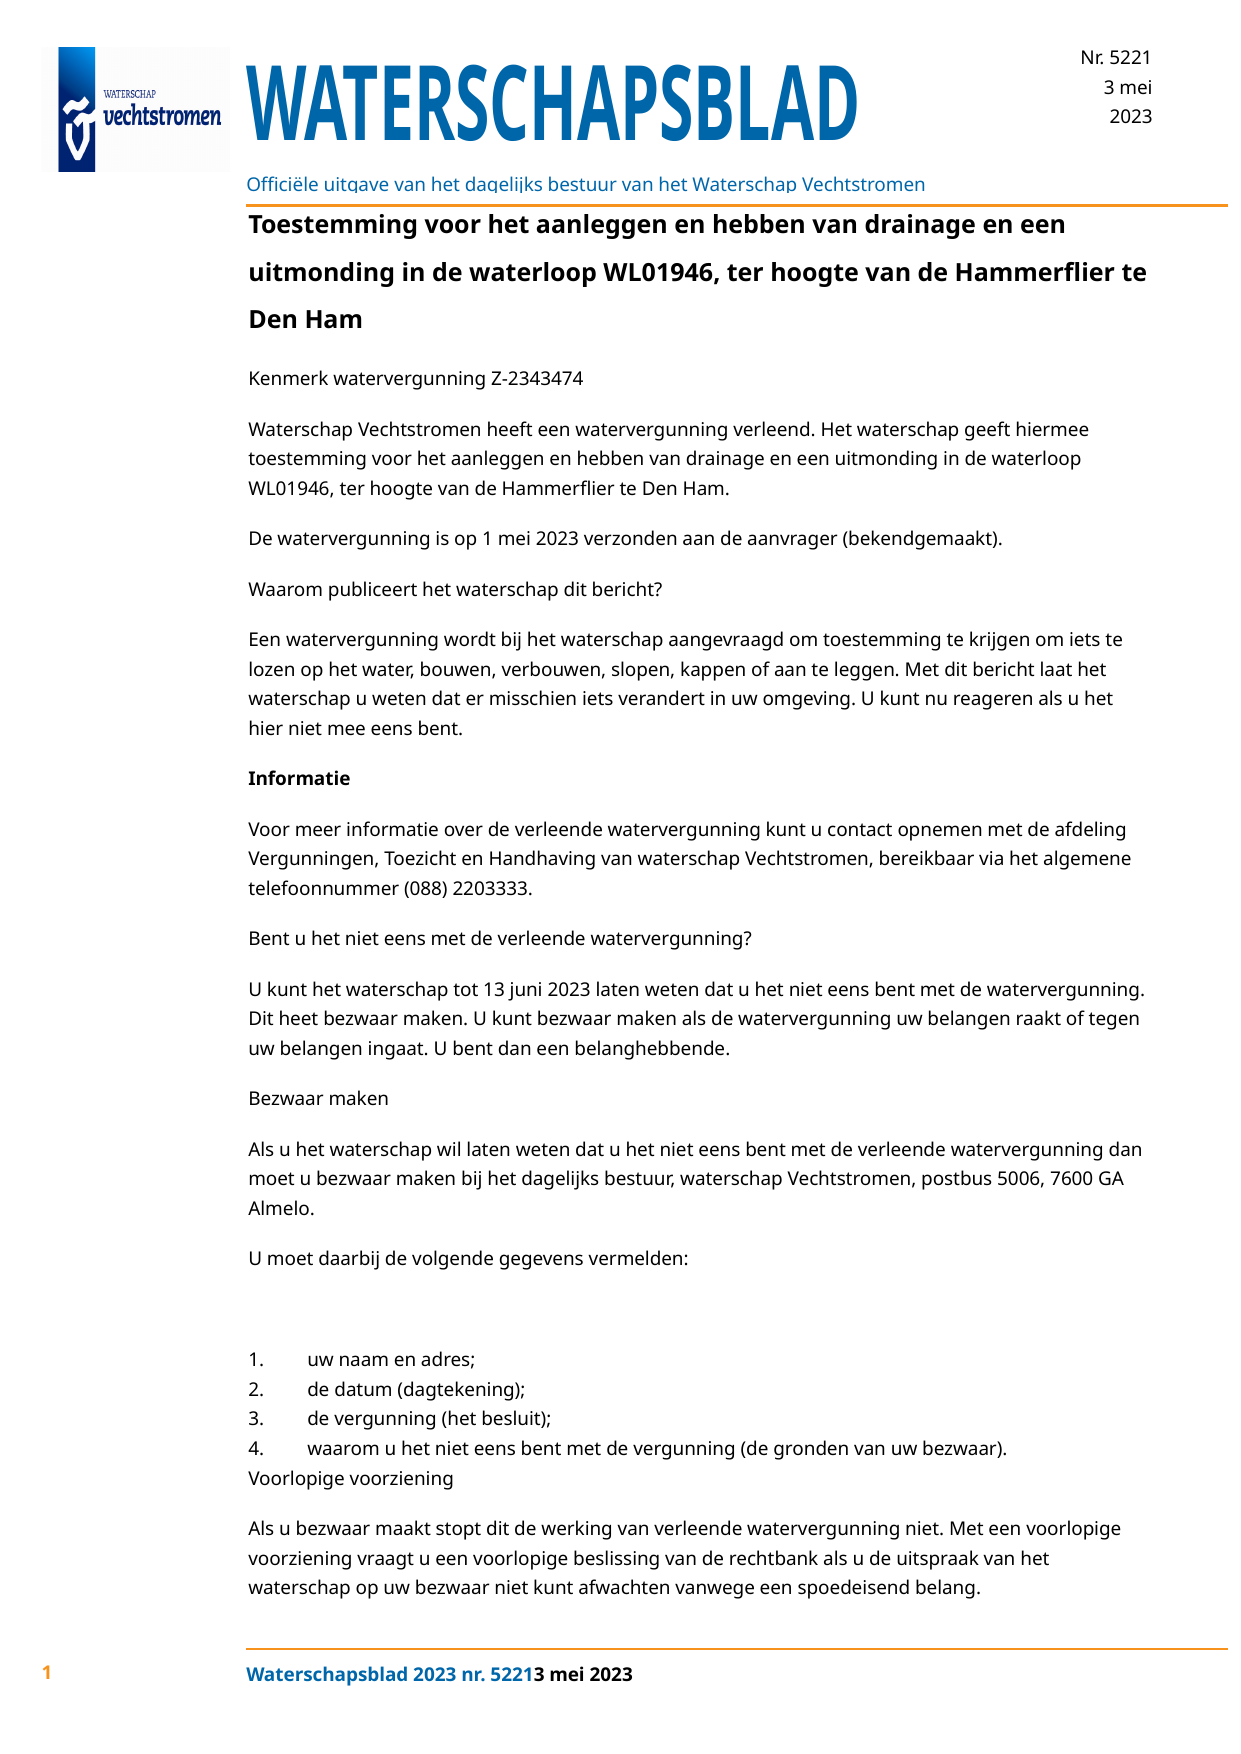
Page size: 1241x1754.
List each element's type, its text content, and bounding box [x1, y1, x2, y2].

text Toestemming voor het aanleggen en hebben van drainage en een uitmonding in de waterloop WL01946, ter hoogte van de Hammerflier te Den Ham [248, 207, 1152, 336]
text Voorlopige voorziening [248, 1465, 1152, 1490]
text Voor meer informatie over de verleende watervergunning kunt u contact opnemen met de afdeling Vergunningen, Toezicht en Handhaving van waterschap Vechtstromen, bereikbaar via het algemene telefoonnummer (088) 2203333. [248, 816, 1152, 901]
list de vergunning (het besluit); [248, 1406, 1152, 1431]
text Kenmerk watervergunning Z-2343474 [248, 366, 1152, 391]
list uw naam en adres; [248, 1346, 1152, 1372]
text Waterschap Vechtstromen heeft een watervergunning verleend. Het waterschap geeft hiermee toestemming voor het aanleggen en hebben van drainage en een uitmonding in de waterloop WL01946, ter hoogte van de Hammerflier te Den Ham. [248, 416, 1152, 501]
picture [41, 47, 231, 172]
text U kunt het waterschap tot 13 juni 2023 laten weten dat u het niet eens bent met de watervergunning. Dit heet bezwaar maken. U kunt bezwaar maken als de watervergunning uw belangen raakt of tegen uw belangen ingaat. U bent dan een belanghebbende. [248, 976, 1152, 1061]
text Bezwaar maken [248, 1086, 1152, 1111]
list waarom u het niet eens bent met de vergunning (de gronden van uw bezwaar). [248, 1435, 1152, 1461]
text Als u het waterschap wil laten weten dat u het niet eens bent met de verleende watervergunning dan moet u bezwaar maken bij het dagelijks bestuur, waterschap Vechtstromen, postbus 5006, 7600 GA Almelo. [248, 1136, 1152, 1221]
text De watervergunning is op 1 mei 2023 verzonden aan de aanvrager (bekendgemaakt). [248, 526, 1152, 551]
list de datum (dagtekening); [248, 1376, 1152, 1402]
text Als u bezwaar maakt stopt dit de werking van verleende watervergunning niet. Met een voorlopige voorziening vraagt u een voorlopige beslissing van de rechtbank als u de uitspraak van het waterschap op uw bezwaar niet kunt afwachten vanwege een spoedeisend belang. [248, 1515, 1152, 1600]
text U moet daarbij de volgende gegevens vermelden: [248, 1246, 1152, 1271]
text Waarom publiceert het waterschap dit bericht? [248, 576, 1152, 602]
text Informatie [248, 766, 1152, 791]
text Bent u het niet eens met de verleende watervergunning? [248, 926, 1152, 951]
text Een watervergunning wordt bij het waterschap aangevraagd om toestemming te krijgen om iets te lozen op het water, bouwen, verbouwen, slopen, kappen of aan te leggen. Met dit bericht laat het waterschap u weten dat er misschien iets verandert in uw omgeving. U kunt nu reageren als u het hier niet mee eens bent. [248, 626, 1152, 741]
